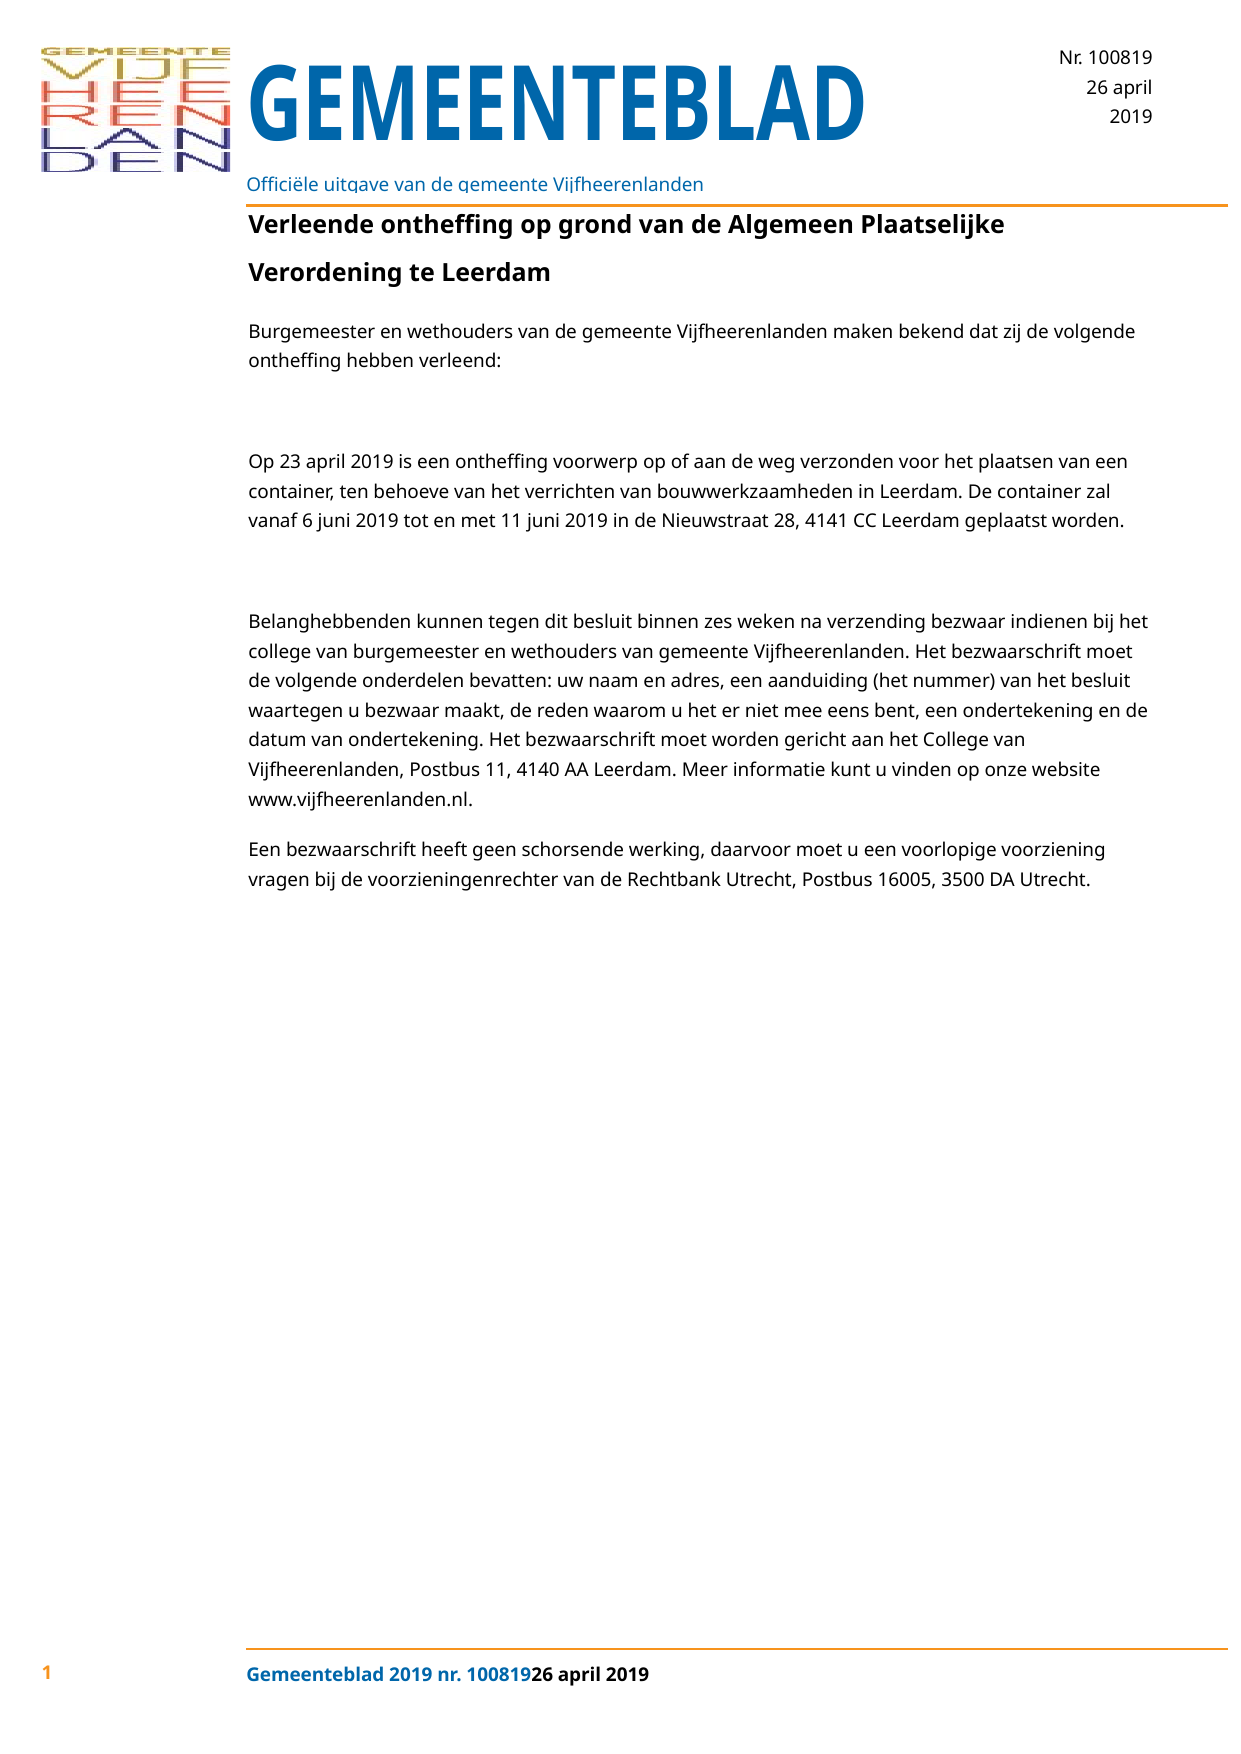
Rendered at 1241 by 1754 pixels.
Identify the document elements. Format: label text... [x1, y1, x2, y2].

text Burgemeester en wethouders van de gemeente Vijfheerenlanden maken bekend dat zij de volgende ontheffing hebben verleend: [248, 318, 1152, 373]
picture [41, 47, 231, 172]
text Verleende ontheffing op grond van de Algemeen Plaatselijke Verordening te Leerdam [248, 207, 1152, 288]
text Een bezwaarschrift heeft geen schorsende werking, daarvoor moet u een voorlopige voorziening vragen bij de voorzieningenrechter van de Rechtbank Utrecht, Postbus 16005, 3500 DA Utrecht. [248, 836, 1152, 892]
text Belanghebbenden kunnen tegen dit besluit binnen zes weken na verzending bezwaar indienen bij het college van burgemeester en wethouders van gemeente Vijfheerenlanden. Het bezwaarschrift moet de volgende onderdelen bevatten: uw naam en adres, een aanduiding (het nummer) van het besluit waartegen u bezwaar maakt, de reden waarom u het er niet mee eens bent, een ondertekening en de datum van ondertekening. Het bezwaarschrift moet worden gericht aan het College van Vijfheerenlanden, Postbus 11, 4140 AA Leerdam. Meer informatie kunt u vinden op onze website www.vijfheerenlanden.nl. [248, 608, 1152, 812]
text Op 23 april 2019 is een ontheffing voorwerp op of aan de weg verzonden voor het plaatsen van een container, ten behoeve van het verrichten van bouwwerkzaamheden in Leerdam. De container zal vanaf 6 juni 2019 tot en met 11 juni 2019 in de Nieuwstraat 28, 4141 CC Leerdam geplaatst worden. [248, 448, 1152, 533]
